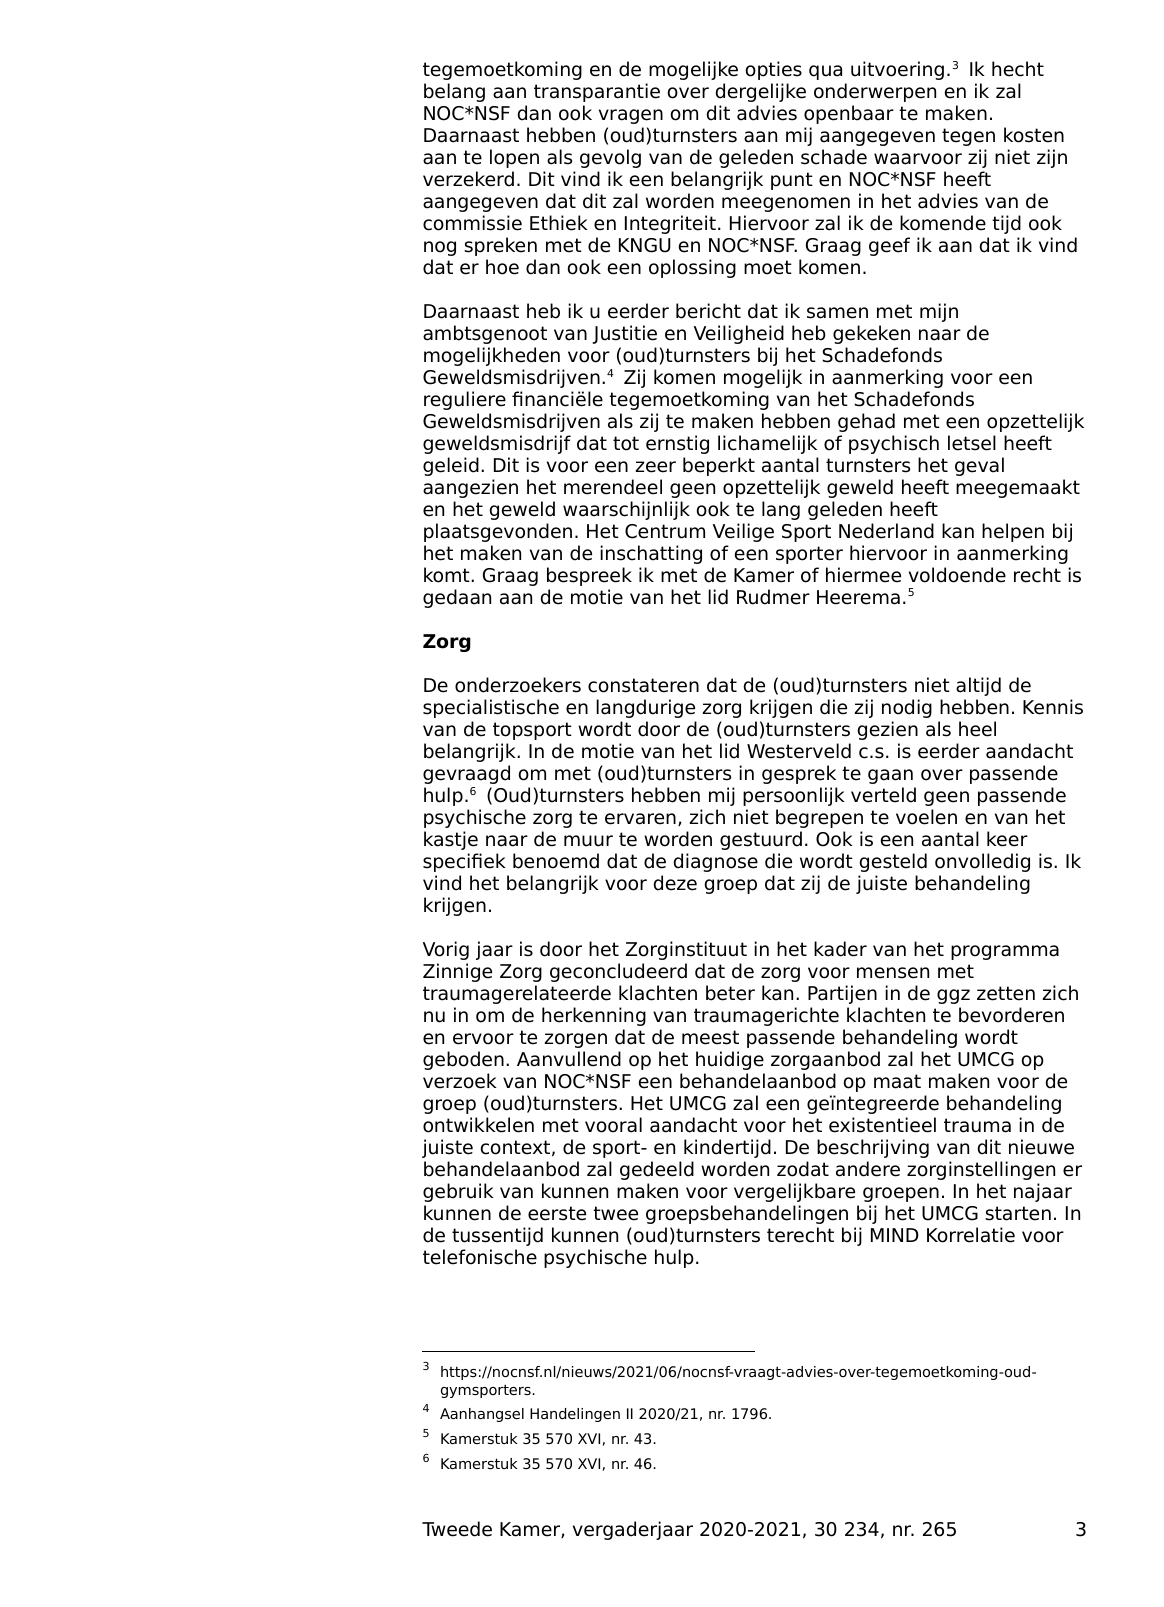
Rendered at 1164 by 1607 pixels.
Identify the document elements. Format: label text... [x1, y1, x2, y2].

text Vorig jaar is door het Zorginstituut in het kader van het programma Zinnige Zorg geconcludeerd dat de zorg voor mensen met traumagerelateerde klachten beter kan. Partijen in de ggz zetten zich nu in om de herkenning van traumagerichte klachten te bevorderen en ervoor te zorgen dat de meest passende behandeling wordt geboden. Aanvullend op het huidige zorgaanbod zal het UMCG op verzoek van NOC*NSF een behandelaanbod op maat maken voor de groep (oud)turnsters. Het UMCG zal een geïntegreerde behandeling ontwikkelen met vooral aandacht voor het existentieel trauma in de juiste context, de sport- en kindertijd. De beschrijving van dit nieuwe behandelaanbod zal gedeeld worden zodat andere zorginstellingen er gebruik van kunnen maken voor vergelijkbare groepen. In het najaar kunnen de eerste twee groepsbehandelingen bij het UMCG starten. In de tussentijd kunnen (oud)turnsters terecht bij MIND Korrelatie voor telefonische psychische hulp. [422, 939, 1087, 1269]
text Kamerstuk 35 570 XVI, nr. 46. [422, 1452, 1087, 1474]
text Aanhangsel Handelingen II 2020/21, nr. 1796. [422, 1402, 1087, 1424]
text Kamerstuk 35 570 XVI, nr. 43. [422, 1427, 1087, 1449]
text tegemoetkoming en de mogelijke opties qua uitvoering. Ik hecht belang aan transparantie over dergelijke onderwerpen en ik zal NOC*NSF dan ook vragen om dit advies openbaar te maken. Daarnaast hebben (oud)turnsters aan mij aangegeven tegen kosten aan te lopen als gevolg van de geleden schade waarvoor zij niet zijn verzekerd. Dit vind ik een belangrijk punt en NOC*NSF heeft aangegeven dat dit zal worden meegenomen in het advies van de commissie Ethiek en Integriteit. Hiervoor zal ik de komende tijd ook nog spreken met de KNGU en NOC*NSF. Graag geef ik aan dat ik vind dat er hoe dan ook een oplossing moet komen. [422, 59, 1087, 279]
text Daarnaast heb ik u eerder bericht dat ik samen met mijn ambtsgenoot van Justitie en Veiligheid heb gekeken naar de mogelijkheden voor (oud)turnsters bij het Schadefonds Geweldsmisdrijven. Zij komen mogelijk in aanmerking voor een reguliere financiële tegemoetkoming van het Schadefonds Geweldsmisdrijven als zij te maken hebben gehad met een opzettelijk geweldsmisdrijf dat tot ernstig lichamelijk of psychisch letsel heeft geleid. Dit is voor een zeer beperkt aantal turnsters het geval aangezien het merendeel geen opzettelijk geweld heeft meegemaakt en het geweld waarschijnlijk ook te lang geleden heeft plaatsgevonden. Het Centrum Veilige Sport Nederland kan helpen bij het maken van de inschatting of een sporter hiervoor in aanmerking komt. Graag bespreek ik met de Kamer of hiermee voldoende recht is gedaan aan de motie van het lid Rudmer Heerema. [422, 301, 1087, 609]
text https://nocnsf.nl/nieuws/2021/06/nocnsf-vraagt-advies-over-tegemoetkoming-oud-gymsporters. [422, 1360, 1087, 1399]
text De onderzoekers constateren dat de (oud)turnsters niet altijd de specialistische en langdurige zorg krijgen die zij nodig hebben. Kennis van de topsport wordt door de (oud)turnsters gezien als heel belangrijk. In de motie van het lid Westerveld c.s. is eerder aandacht gevraagd om met (oud)turnsters in gesprek te gaan over passende hulp. (Oud)turnsters hebben mij persoonlijk verteld geen passende psychische zorg te ervaren, zich niet begrepen te voelen en van het kastje naar de muur te worden gestuurd. Ook is een aantal keer specifiek benoemd dat de diagnose die wordt gesteld onvolledig is. Ik vind het belangrijk voor deze groep dat zij de juiste behandeling krijgen. [422, 675, 1087, 917]
subtitle Zorg [422, 631, 1087, 653]
